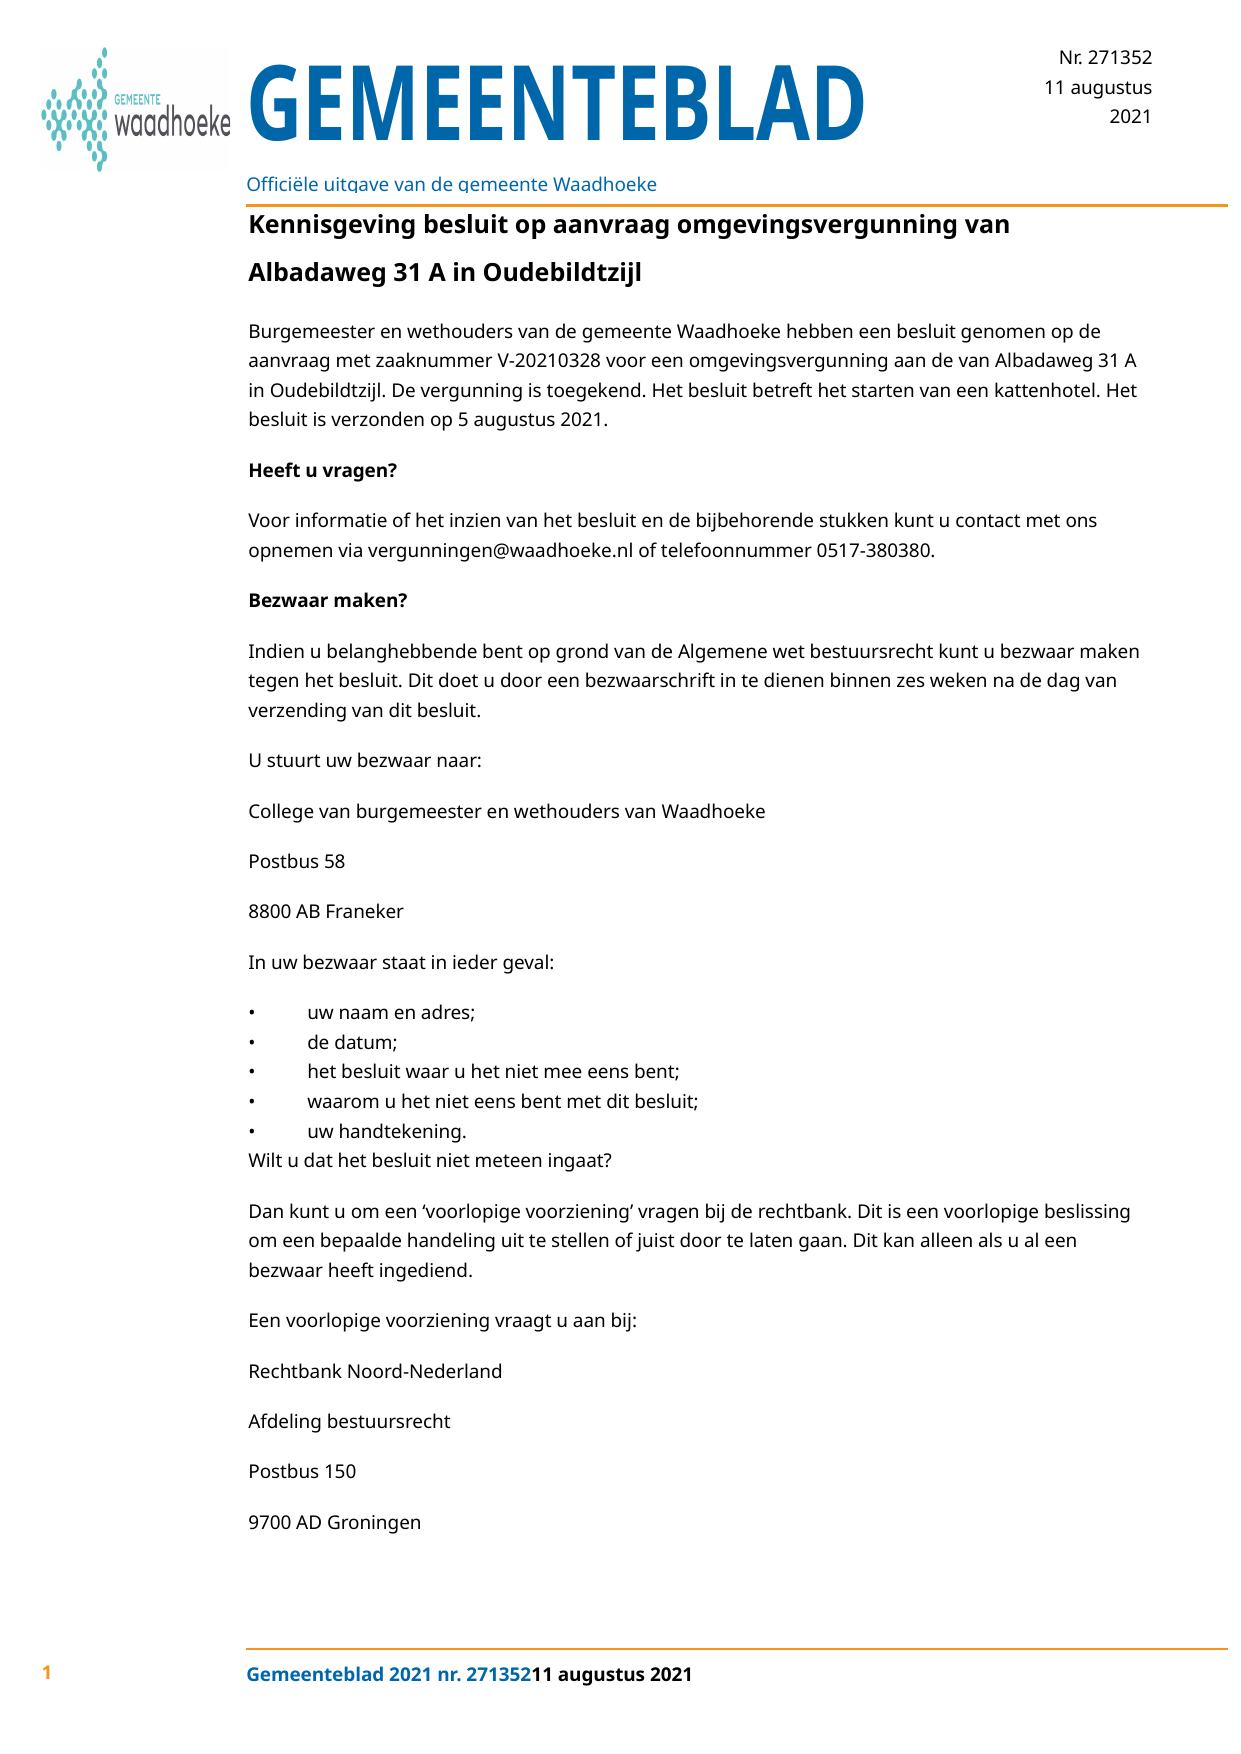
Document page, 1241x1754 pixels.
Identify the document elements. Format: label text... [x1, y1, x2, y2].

list het besluit waar u het niet mee eens bent; [248, 1059, 1152, 1084]
text College van burgemeester en wethouders van Waadhoeke [248, 798, 1152, 824]
text Afdeling bestuursrecht [248, 1408, 1152, 1434]
text Wilt u dat het besluit niet meteen ingaat? [248, 1147, 1152, 1173]
text 9700 AD Groningen [248, 1509, 1152, 1535]
list waarom u het niet eens bent met dit besluit; [248, 1088, 1152, 1114]
text Een voorlopige voorziening vraagt u aan bij: [248, 1307, 1152, 1333]
text Kennisgeving besluit op aanvraag omgevingsvergunning van Albadaweg 31 A in Oudebildtzijl [248, 207, 1152, 288]
text Dan kunt u om een ‘voorlopige voorziening’ vragen bij de rechtbank. Dit is een voorlopige beslissing om een bepaalde handeling uit te stellen of juist door te laten gaan. Dit kan alleen als u al een bezwaar heeft ingediend. [248, 1198, 1152, 1283]
text Postbus 58 [248, 848, 1152, 874]
text Indien u belanghebbende bent op grond van de Algemene wet bestuursrecht kunt u bezwaar maken tegen het besluit. Dit doet u door een bezwaarschrift in te dienen binnen zes weken na de dag van verzending van dit besluit. [248, 638, 1152, 723]
text Bezwaar maken? [248, 587, 1152, 613]
text Rechtbank Noord-Nederland [248, 1358, 1152, 1384]
text Burgemeester en wethouders van de gemeente Waadhoeke hebben een besluit genomen op de aanvraag met zaaknummer V-20210328 voor een omgevingsvergunning aan de van Albadaweg 31 A in Oudebildtzijl. De vergunning is toegekend. Het besluit betreft het starten van een kattenhotel. Het besluit is verzonden op 5 augustus 2021. [248, 318, 1152, 432]
text U stuurt uw bezwaar naar: [248, 747, 1152, 773]
text Postbus 150 [248, 1459, 1152, 1484]
text Heeft u vragen? [248, 457, 1152, 483]
text In uw bezwaar staat in ieder geval: [248, 949, 1152, 975]
text Voor informatie of het inzien van het besluit en de bijbehorende stukken kunt u contact met ons opnemen via vergunningen@waadhoeke.nl of telefoonnummer 0517-380380. [248, 507, 1152, 563]
text 8800 AB Franeker [248, 899, 1152, 924]
picture [41, 47, 231, 172]
list de datum; [248, 1029, 1152, 1055]
list uw naam en adres; [248, 999, 1152, 1025]
list uw handtekening. [248, 1118, 1152, 1144]
